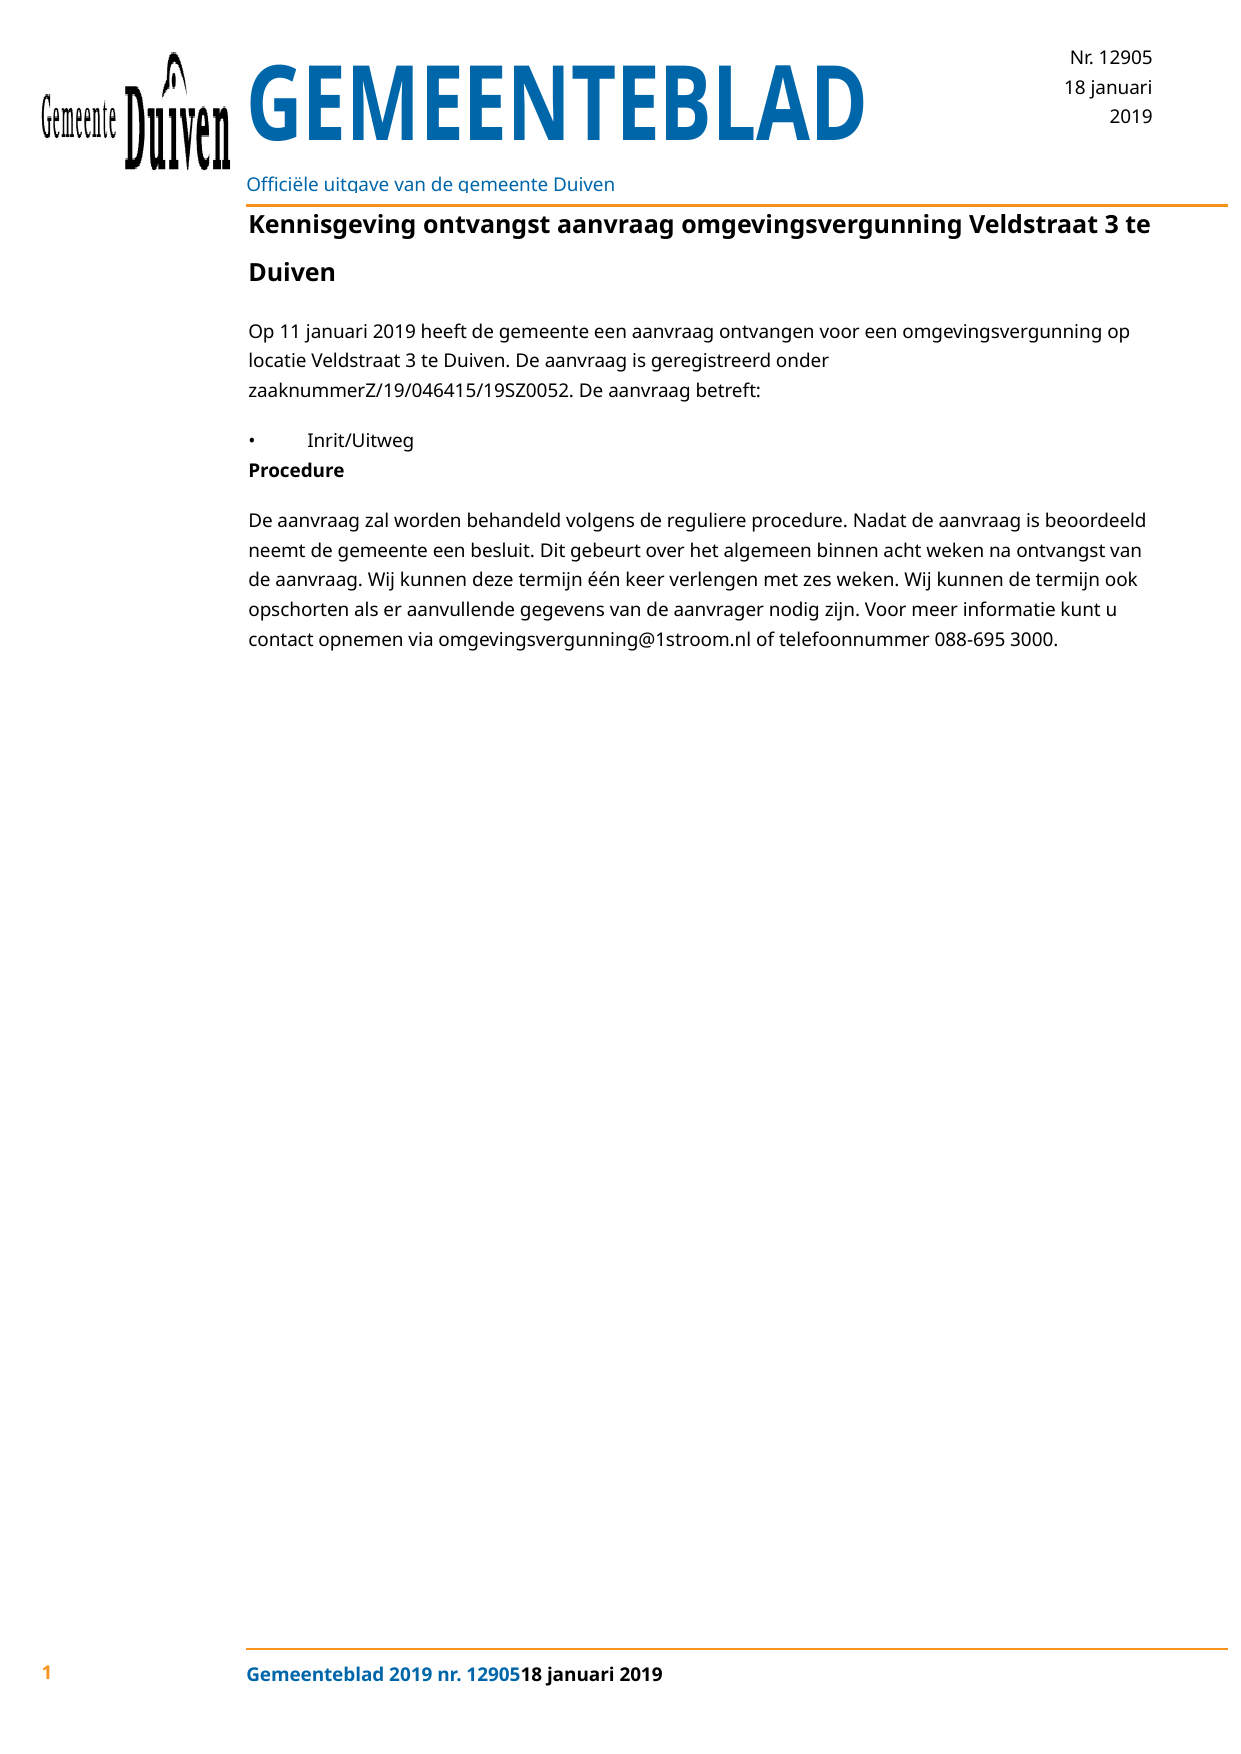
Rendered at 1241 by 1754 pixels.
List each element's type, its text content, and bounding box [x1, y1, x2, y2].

picture [41, 47, 231, 172]
text Kennisgeving ontvangst aanvraag omgevingsvergunning Veldstraat 3 te Duiven [248, 207, 1152, 288]
text De aanvraag zal worden behandeld volgens de reguliere procedure. Nadat de aanvraag is beoordeeld neemt de gemeente een besluit. Dit gebeurt over het algemeen binnen acht weken na ontvangst van de aanvraag. Wij kunnen deze termijn één keer verlengen met zes weken. Wij kunnen de termijn ook opschorten als er aanvullende gegevens van de aanvrager nodig zijn. Voor meer informatie kunt u contact opnemen via omgevingsvergunning@1stroom.nl of telefoonnummer 088-695 3000. [248, 507, 1152, 652]
text Procedure [248, 457, 1152, 483]
list Inrit/Uitweg [248, 427, 1152, 453]
text Op 11 januari 2019 heeft de gemeente een aanvraag ontvangen voor een omgevingsvergunning op locatie Veldstraat 3 te Duiven. De aanvraag is geregistreerd onder zaaknummerZ/19/046415/19SZ0052. De aanvraag betreft: [248, 318, 1152, 403]
